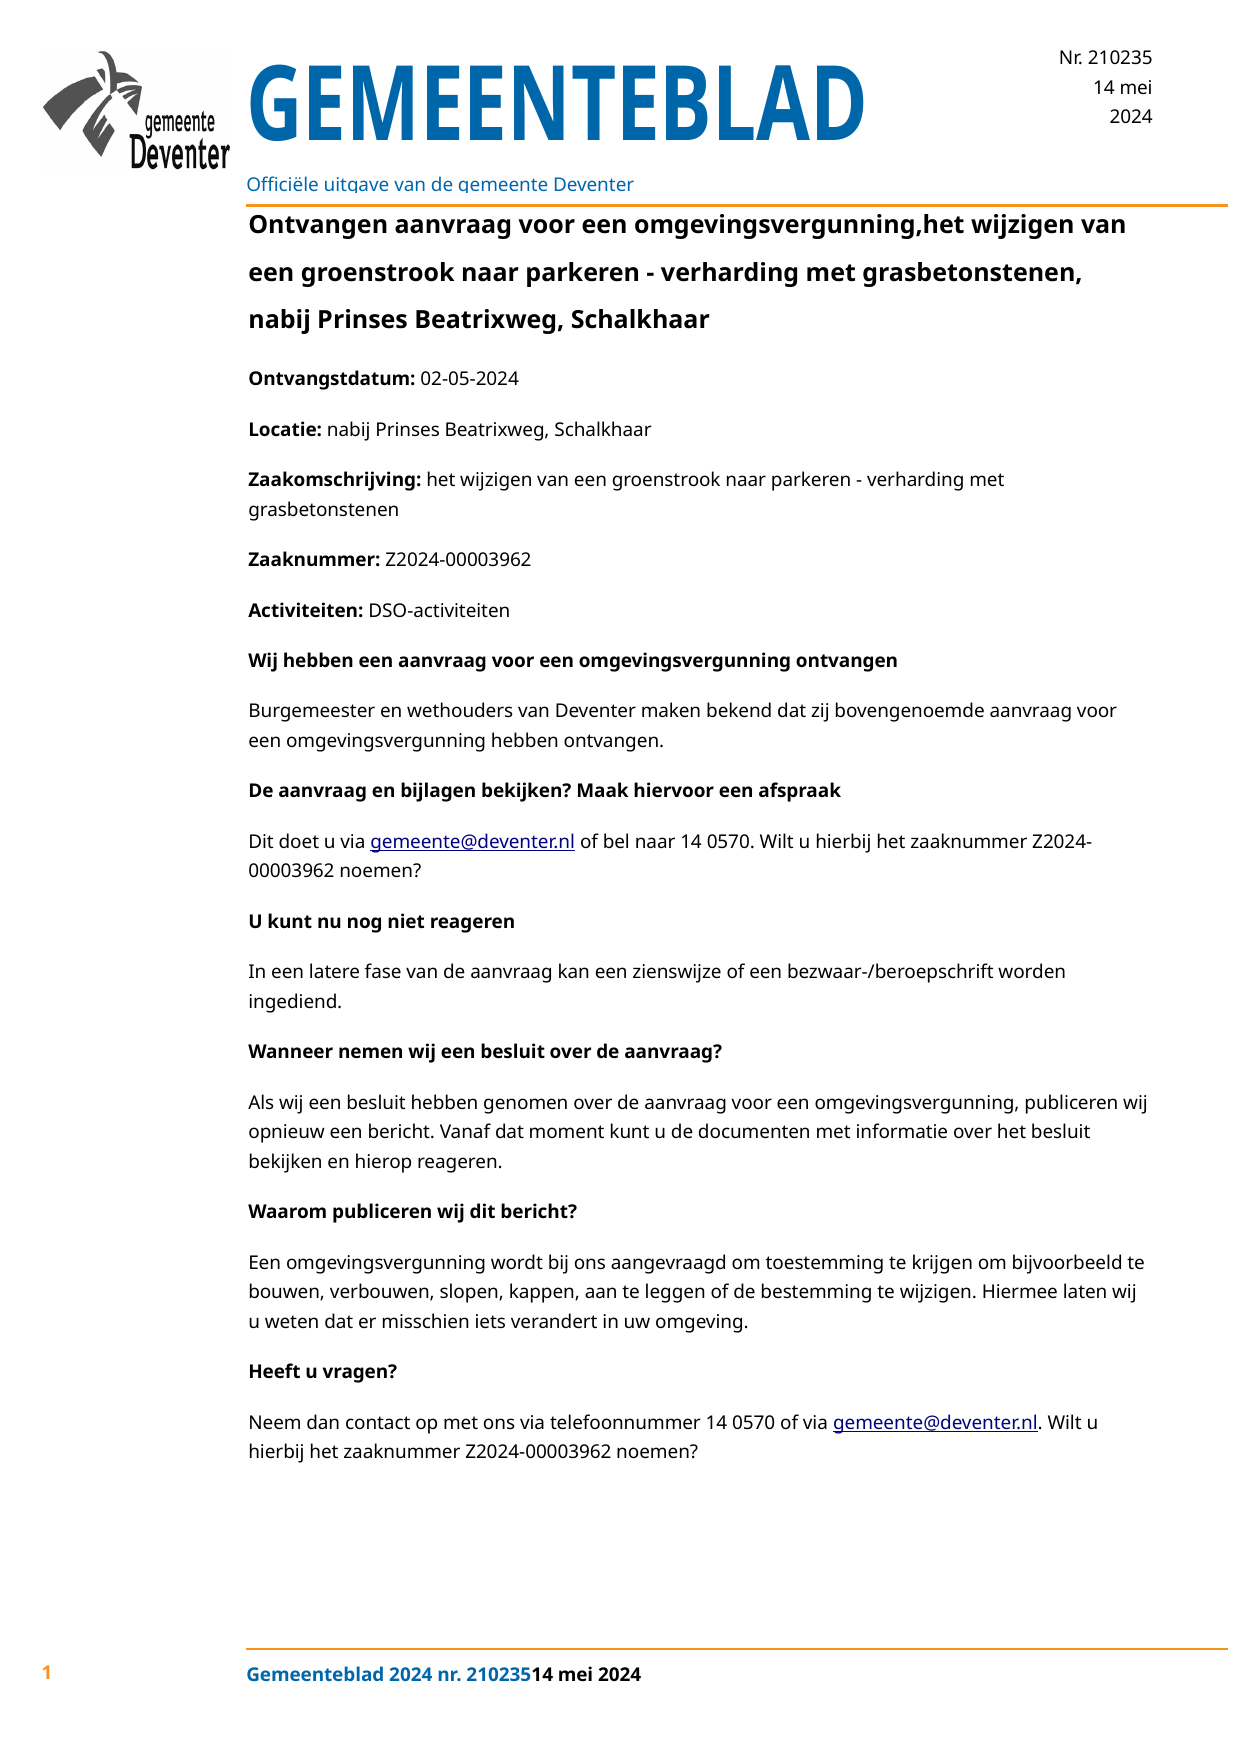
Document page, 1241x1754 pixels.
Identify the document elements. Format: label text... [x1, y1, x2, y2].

text Locatie: nabij Prinses Beatrixweg, Schalkhaar [248, 416, 1152, 442]
text Ontvangstdatum: 02-05-2024 [248, 366, 1152, 391]
text Wij hebben een aanvraag voor een omgevingsvergunning ontvangen [248, 647, 1152, 673]
text Activiteiten: DSO-activiteiten [248, 597, 1152, 622]
text Ontvangen aanvraag voor een omgevingsvergunning,het wijzigen van een groenstrook naar parkeren - verharding met grasbetonstenen, nabij Prinses Beatrixweg, Schalkhaar [248, 207, 1152, 336]
text Neem dan contact op met ons via telefoonnummer 14 0570 of via gemeente@deventer.nl. Wilt u hierbij het zaaknummer Z2024-00003962 noemen? [248, 1409, 1152, 1464]
text De aanvraag en bijlagen bekijken? Maak hiervoor een afspraak [248, 778, 1152, 803]
text Dit doet u via gemeente@deventer.nl of bel naar 14 0570. Wilt u hierbij het zaaknummer Z2024-00003962 noemen? [248, 828, 1152, 883]
text Heeft u vragen? [248, 1358, 1152, 1384]
text Waarom publiceren wij dit bericht? [248, 1198, 1152, 1224]
text Zaakomschrijving: het wijzigen van een groenstrook naar parkeren - verharding met grasbetonstenen [248, 466, 1152, 522]
text Zaaknummer: Z2024-00003962 [248, 546, 1152, 572]
text In een latere fase van de aanvraag kan een zienswijze of een bezwaar-/beroepschrift worden ingediend. [248, 958, 1152, 1014]
text Wanneer nemen wij een besluit over de aanvraag? [248, 1038, 1152, 1064]
text Een omgevingsvergunning wordt bij ons aangevraagd om toestemming te krijgen om bijvoorbeeld te bouwen, verbouwen, slopen, kappen, aan te leggen of de bestemming te wijzigen. Hiermee laten wij u weten dat er misschien iets verandert in uw omgeving. [248, 1249, 1152, 1334]
text U kunt nu nog niet reageren [248, 908, 1152, 934]
text Burgemeester en wethouders van Deventer maken bekend dat zij bovengenoemde aanvraag voor een omgevingsvergunning hebben ontvangen. [248, 698, 1152, 753]
picture [41, 47, 231, 172]
text Als wij een besluit hebben genomen over de aanvraag voor een omgevingsvergunning, publiceren wij opnieuw een bericht. Vanaf dat moment kunt u de documenten met informatie over het besluit bekijken en hierop reageren. [248, 1089, 1152, 1174]
